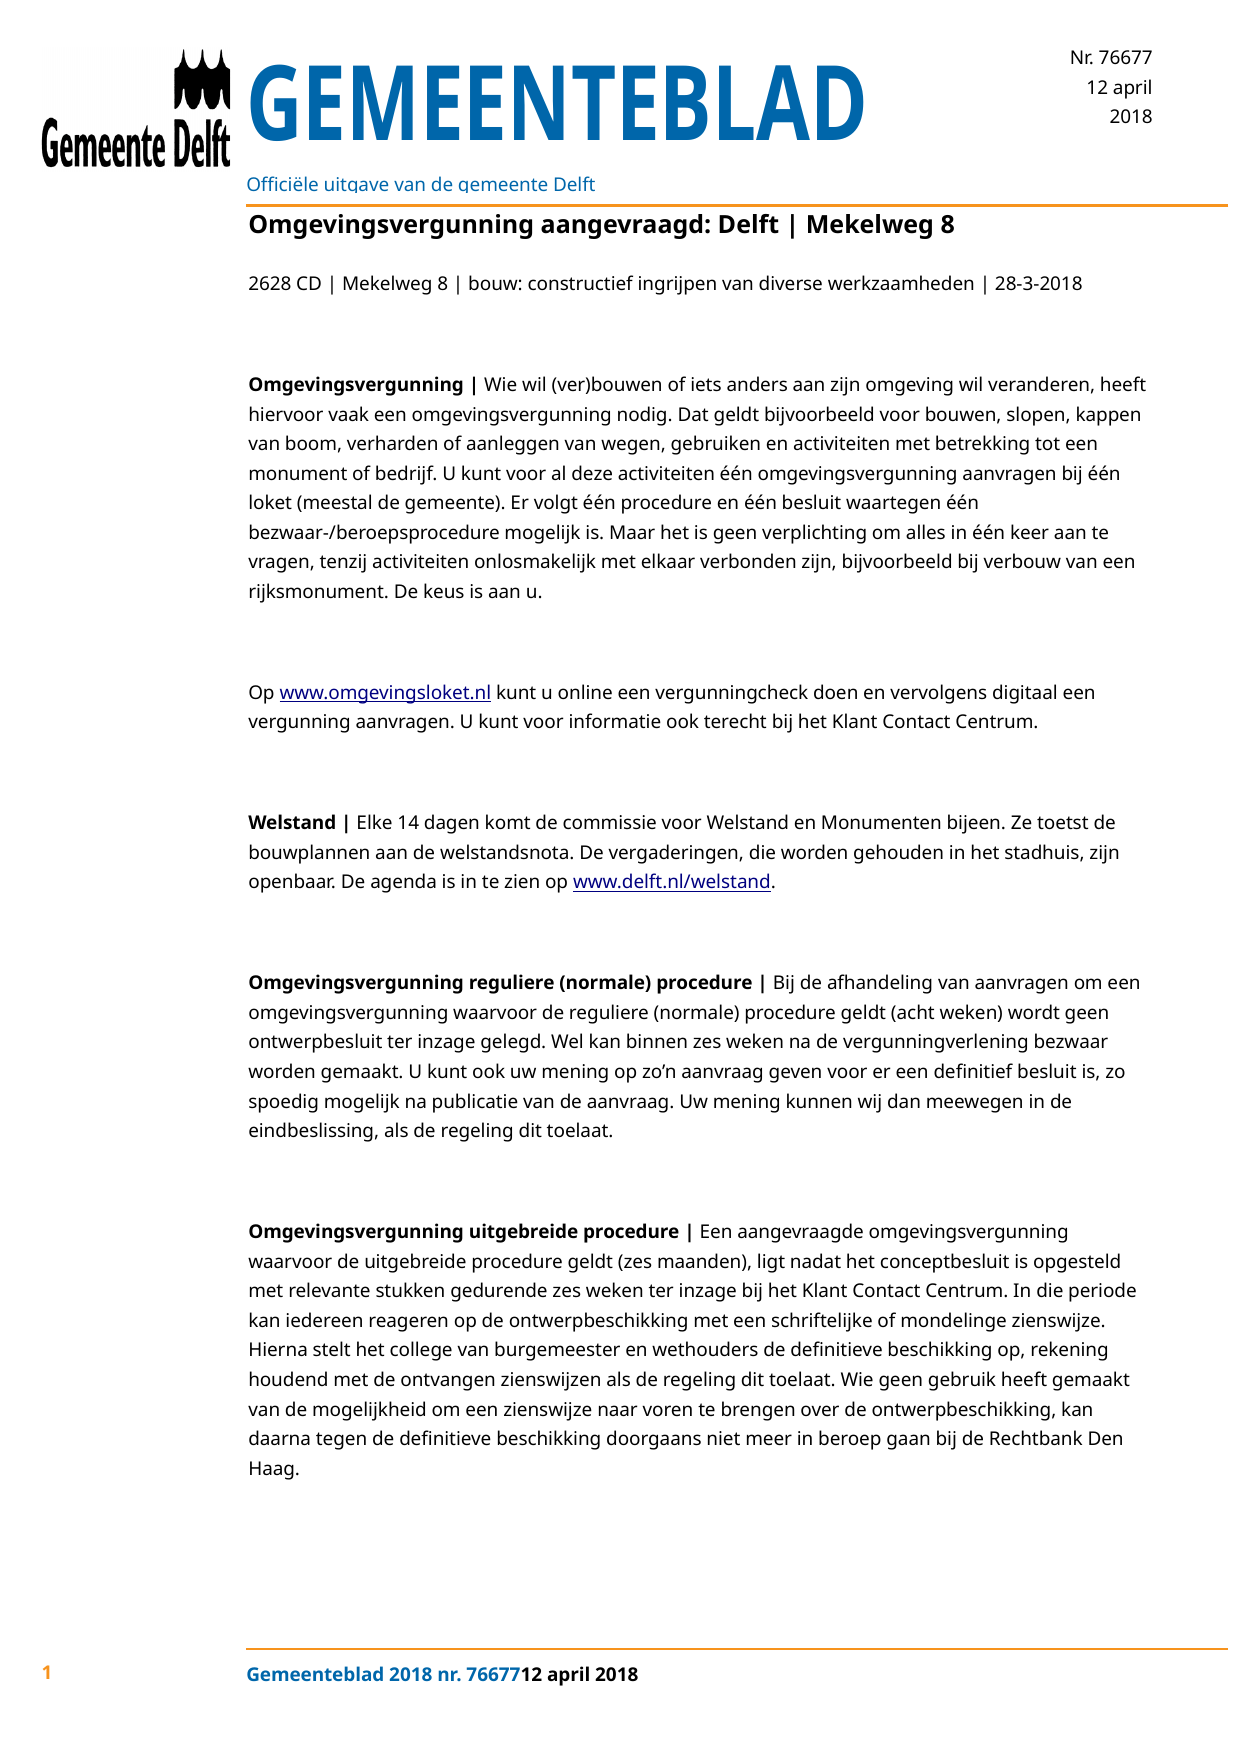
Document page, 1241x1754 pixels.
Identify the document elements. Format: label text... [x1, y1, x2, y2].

text Omgevingsvergunning reguliere (normale) procedure | Bij de afhandeling van aanvragen om een omgevingsvergunning waarvoor de reguliere (normale) procedure geldt (acht weken) wordt geen ontwerpbesluit ter inzage gelegd. Wel kan binnen zes weken na de vergunningverlening bezwaar worden gemaakt. U kunt ook uw mening op zo’n aanvraag geven voor er een definitief besluit is, zo spoedig mogelijk na publicatie van de aanvraag. Uw mening kunnen wij dan meewegen in de eindbeslissing, als de regeling dit toelaat. [248, 969, 1152, 1143]
text Welstand | Elke 14 dagen komt de commissie voor Welstand en Monumenten bijeen. Ze toetst de bouwplannen aan de welstandsnota. De vergaderingen, die worden gehouden in het stadhuis, zijn openbaar. De agenda is in te zien op www.delft.nl/welstand. [248, 809, 1152, 894]
text Omgevingsvergunning | Wie wil (ver)bouwen of iets anders aan zijn omgeving wil veranderen, heeft hiervoor vaak een omgevingsvergunning nodig. Dat geldt bijvoorbeeld voor bouwen, slopen, kappen van boom, verharden of aanleggen van wegen, gebruiken en activiteiten met betrekking tot een monument of bedrijf. U kunt voor al deze activiteiten één omgevingsvergunning aanvragen bij één loket (meestal de gemeente). Er volgt één procedure en één besluit waartegen één bezwaar-/beroepsprocedure mogelijk is. Maar het is geen verplichting om alles in één keer aan te vragen, tenzij activiteiten onlosmakelijk met elkaar verbonden zijn, bijvoorbeeld bij verbouw van een rijksmonument. De keus is aan u. [248, 371, 1152, 604]
text Op www.omgevingsloket.nl kunt u online een vergunningcheck doen en vervolgens digitaal een vergunning aanvragen. U kunt voor informatie ook terecht bij het Klant Contact Centrum. [248, 679, 1152, 734]
text 2628 CD | Mekelweg 8 | bouw: constructief ingrijpen van diverse werkzaamheden | 28-3-2018 [248, 270, 1152, 296]
text Omgevingsvergunning uitgebreide procedure | Een aangevraagde omgevingsvergunning waarvoor de uitgebreide procedure geldt (zes maanden), ligt nadat het conceptbesluit is opgesteld met relevante stukken gedurende zes weken ter inzage bij het Klant Contact Centrum. In die periode kan iedereen reageren op de ontwerpbeschikking met een schriftelijke of mondelinge zienswijze. Hierna stelt het college van burgemeester en wethouders de definitieve beschikking op, rekening houdend met de ontvangen zienswijzen als de regeling dit toelaat. Wie geen gebruik heeft gemaakt van de mogelijkheid om een zienswijze naar voren te brengen over de ontwerpbeschikking, kan daarna tegen de definitieve beschikking doorgaans niet meer in beroep gaan bij de Rechtbank Den Haag. [248, 1218, 1152, 1481]
picture [41, 47, 231, 172]
text Omgevingsvergunning aangevraagd: Delft | Mekelweg 8 [248, 207, 1152, 241]
